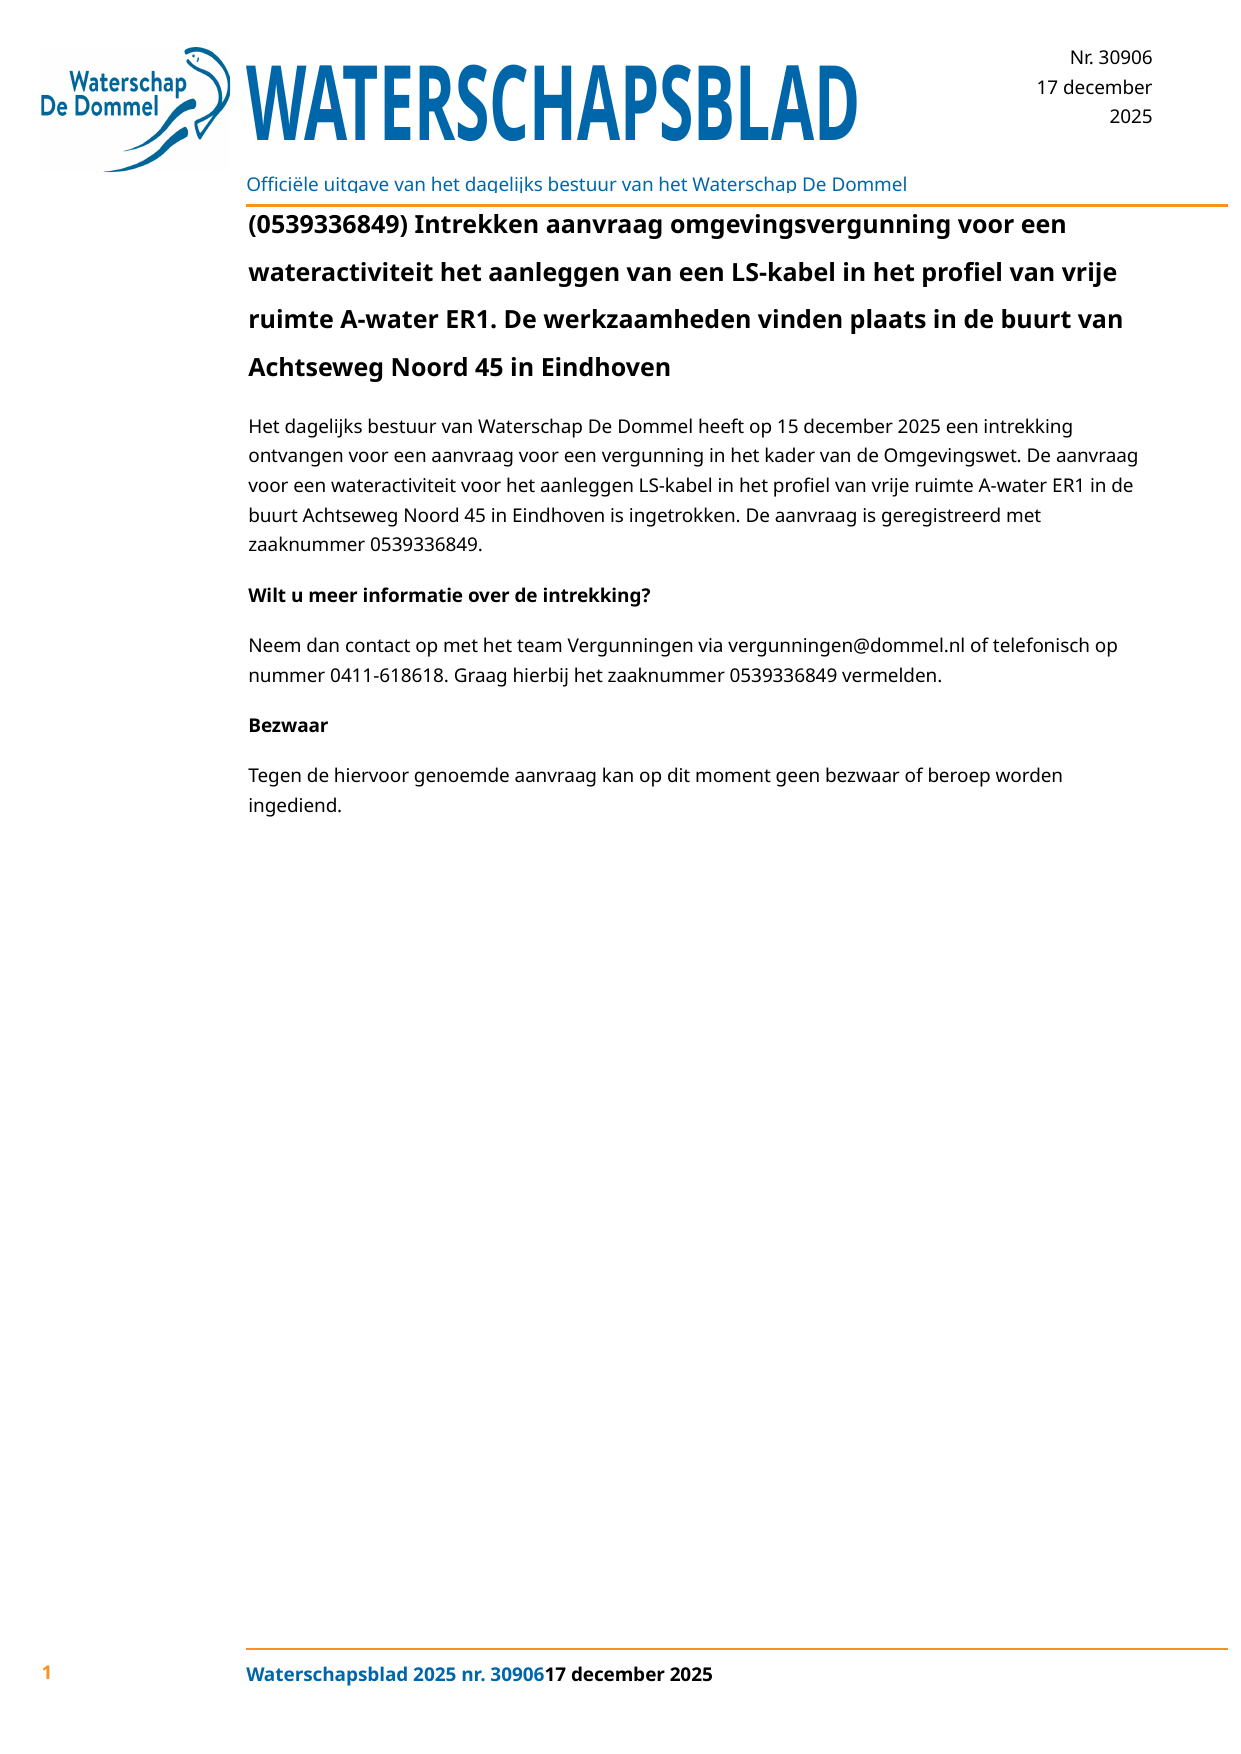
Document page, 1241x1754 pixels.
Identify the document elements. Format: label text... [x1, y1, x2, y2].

picture [45, 99, 51, 111]
text (0539336849) Intrekken aanvraag omgevingsvergunning voor een wateractiviteit het aanleggen van een LS-kabel in het profiel van vrije ruimte A-water ER1. De werkzaamheden vinden plaats in de buurt van Achtseweg Noord 45 in Eindhoven [248, 207, 1152, 384]
text Neem dan contact op met het team Vergunningen via vergunningen@dommel.nl of telefonisch op nummer 0411-618618. Graag hierbij het zaaknummer 0539336849 vermelden. [248, 632, 1152, 688]
text Wilt u meer informatie over de intrekking? [248, 582, 1152, 608]
text Tegen de hiervoor genoemde aanvraag kan op dit moment geen bezwaar of beroep worden ingediend. [248, 763, 1152, 818]
text Bezwaar [248, 712, 1152, 738]
picture [204, 47, 231, 76]
picture [198, 118, 210, 131]
picture [41, 47, 231, 172]
text Het dagelijks bestuur van Waterschap De Dommel heeft op 15 december 2025 een intrekking ontvangen voor een aanvraag voor een vergunning in het kader van de Omgevingswet. De aanvraag voor een wateractiviteit voor het aanleggen LS-kabel in het profiel van vrije ruimte A-water ER1 in de buurt Achtseweg Noord 45 in Eindhoven is ingetrokken. De aanvraag is geregistreerd met zaaknummer 0539336849. [248, 413, 1152, 557]
